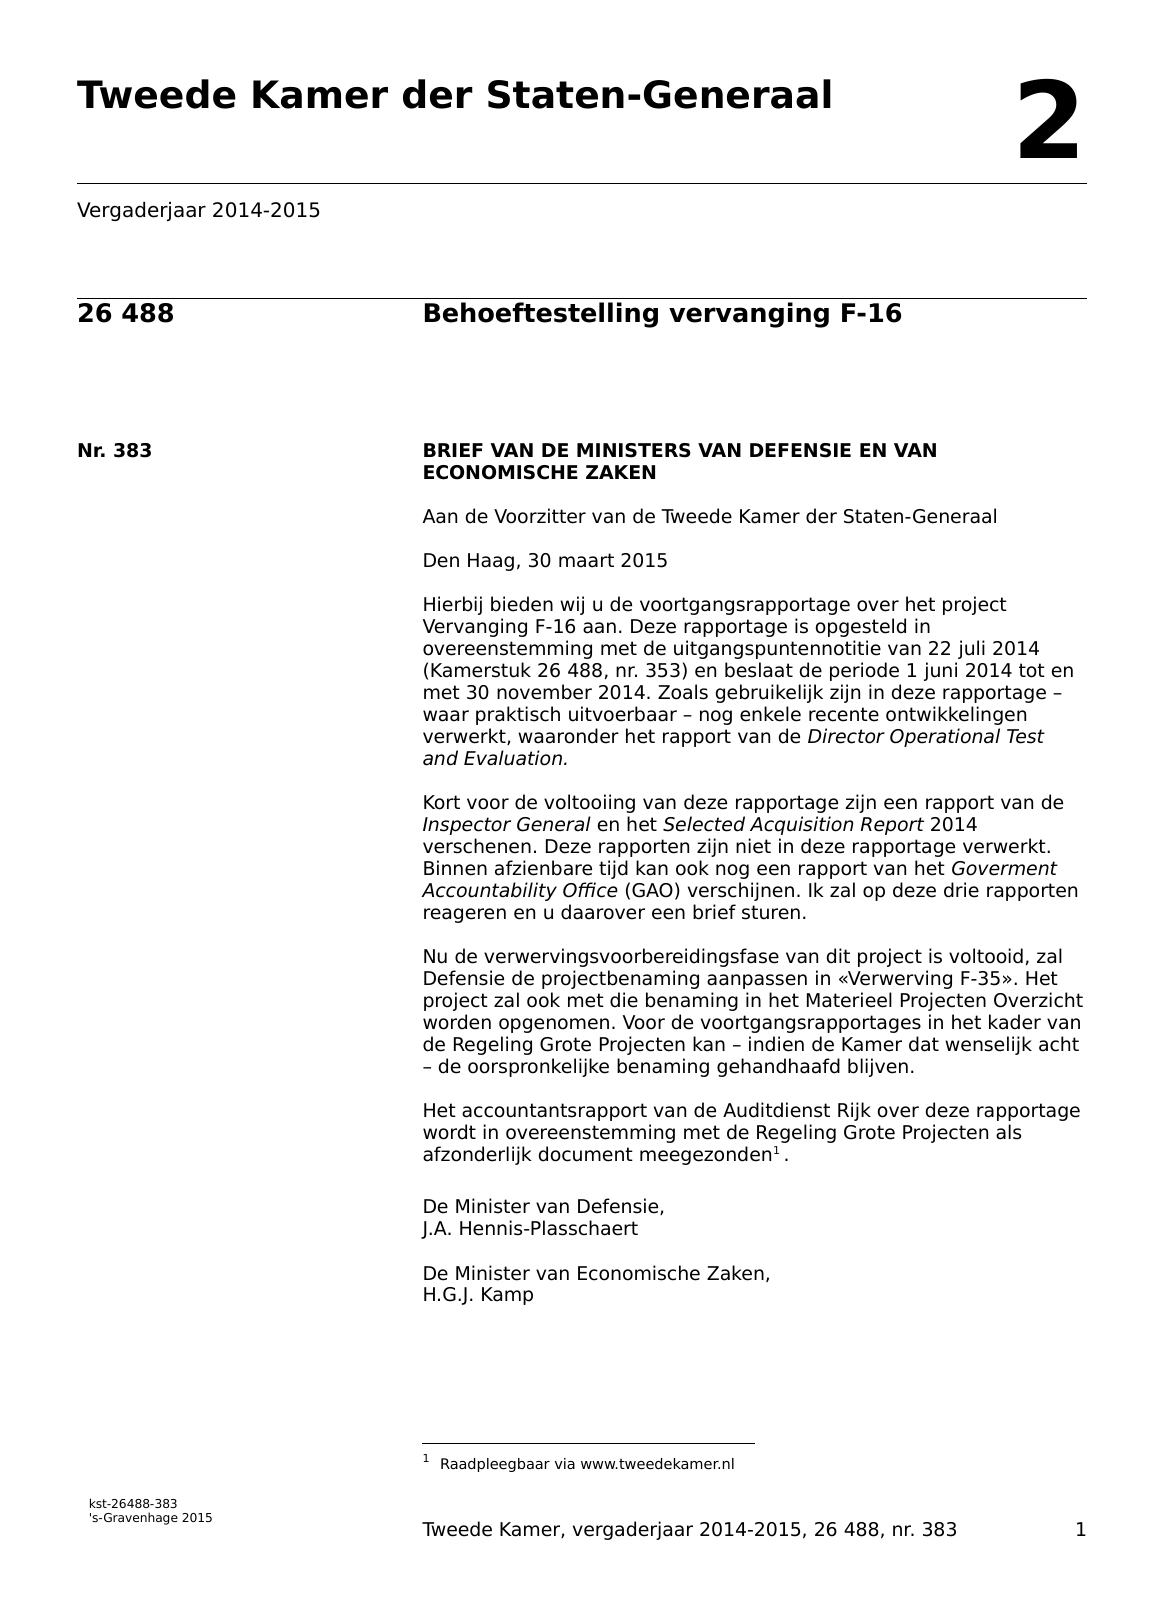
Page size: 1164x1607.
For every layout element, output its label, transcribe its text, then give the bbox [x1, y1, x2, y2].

text De Minister van Economische Zaken, H.G.J. Kamp [422, 1262, 1087, 1306]
text kst-26488-383 [88, 1497, 323, 1511]
text Raadpleegbaar via www.tweedekamer.nl [422, 1452, 1087, 1474]
table_header Tweede Kamer der Staten-Generaal [77, 59, 886, 183]
table_header 2 [886, 59, 1087, 183]
text Aan de Voorzitter van de Tweede Kamer der Staten-Generaal [422, 506, 1087, 528]
text 's-Gravenhage 2015 [88, 1511, 323, 1525]
text Hierbij bieden wij u de voortgangsrapportage over het project Vervanging F-16 aan. Deze rapportage is opgesteld in overeenstemming met de uitgangspuntennotitie van 22 juli 2014 (Kamerstuk 26 488, nr. 353) en beslaat de periode 1 juni 2014 tot en met 30 november 2014. Zoals gebruikelijk zijn in deze rapportage – waar praktisch uitvoerbaar – nog enkele recente ontwikkelingen verwerkt, waaronder het rapport van de Director Operational Test and Evaluation. [422, 594, 1087, 770]
text Kort voor de voltooiing van deze rapportage zijn een rapport van de Inspector General en het Selected Acquisition Report 2014 verschenen. Deze rapporten zijn niet in deze rapportage verwerkt. Binnen afzienbare tijd kan ook nog een rapport van het Goverment Accountability Office (GAO) verschijnen. Ik zal op deze drie rapporten reageren en u daarover een brief sturen. [422, 792, 1087, 924]
subtitle 26 488 Behoeftestelling vervanging F-16 [77, 299, 1087, 329]
table_cell Vergaderjaar 2014-2015 [77, 184, 1087, 298]
text Nu de verwervingsvoorbereidingsfase van dit project is voltooid, zal Defensie de projectbenaming aanpassen in «Verwerving F-35». Het project zal ook met die benaming in het Materieel Projecten Overzicht worden opgenomen. Voor de voortgangsrapportages in het kader van de Regeling Grote Projecten kan – indien de Kamer dat wenselijk acht – de oorspronkelijke benaming gehandhaafd blijven. [422, 946, 1087, 1078]
text De Minister van Defensie, J.A. Hennis-Plasschaert [422, 1196, 1087, 1240]
text Den Haag, 30 maart 2015 [422, 550, 1087, 572]
text Het accountantsrapport van de Auditdienst Rijk over deze rapportage wordt in overeenstemming met de Regeling Grote Projecten als afzonderlijk document meegezonden. [422, 1100, 1087, 1166]
subtitle Nr. 383 BRIEF VAN DE MINISTERS VAN DEFENSIE EN VAN ECONOMISCHE ZAKEN [77, 440, 1087, 484]
